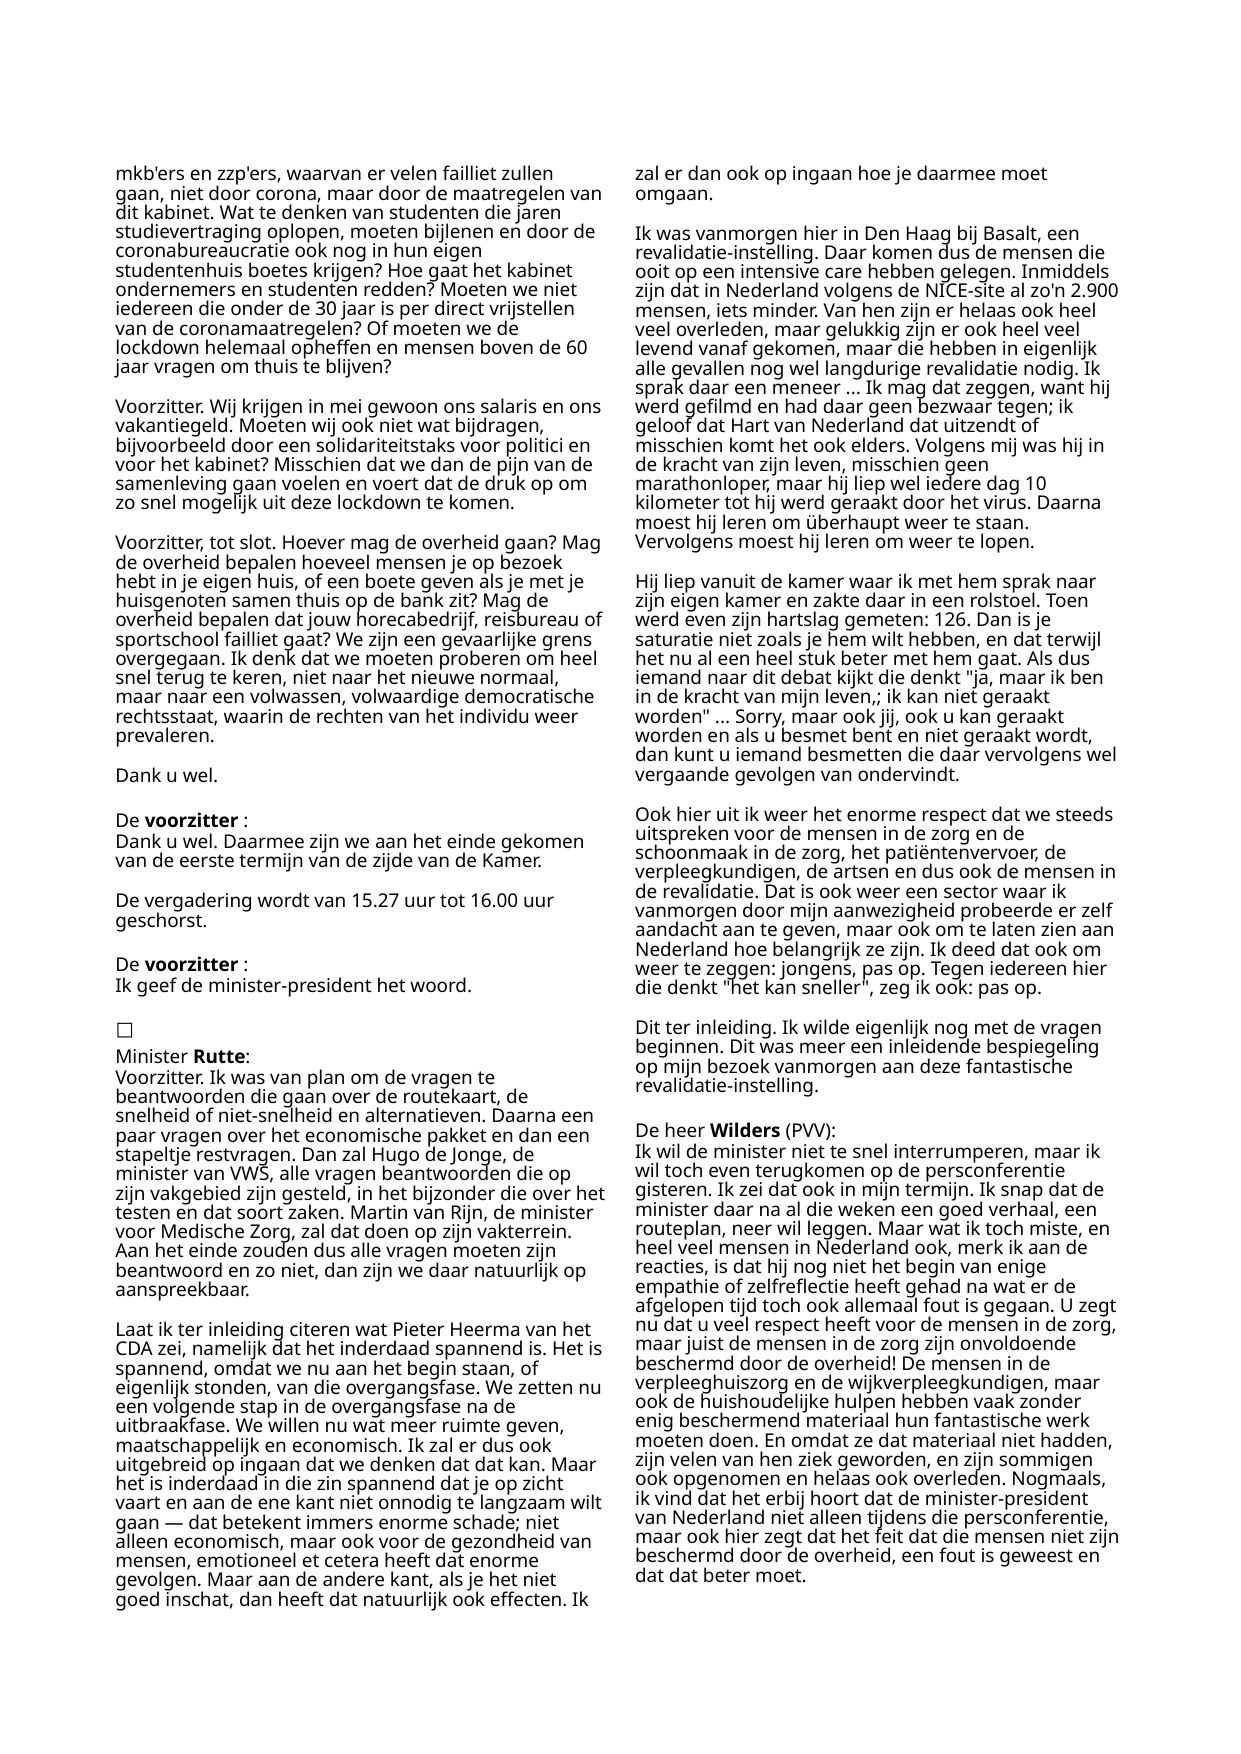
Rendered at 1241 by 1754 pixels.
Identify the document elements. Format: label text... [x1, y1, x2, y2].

text Ik was vanmorgen hier in Den Haag bij Basalt, een revalidatie-instelling. Daar komen dus de mensen die ooit op een intensive care hebben gelegen. Inmiddels zijn dat in Nederland volgens de NICE-site al zo'n 2.900 mensen, iets minder. Van hen zijn er helaas ook heel veel overleden, maar gelukkig zijn er ook heel veel levend vanaf gekomen, maar die hebben in eigenlijk alle gevallen nog wel langdurige revalidatie nodig. Ik sprak daar een meneer ... Ik mag dat zeggen, want hij werd gefilmd en had daar geen bezwaar tegen; ik geloof dat Hart van Nederland dat uitzendt of misschien komt het ook elders. Volgens mij was hij in de kracht van zijn leven, misschien geen marathonloper, maar hij liep wel iedere dag 10 kilometer tot hij werd geraakt door het virus. Daarna moest hij leren om überhaupt weer te staan. Vervolgens moest hij leren om weer te lopen. [635, 224, 1125, 552]
text Voorzitter, tot slot. Hoever mag de overheid gaan? Mag de overheid bepalen hoeveel mensen je op bezoek hebt in je eigen huis, of een boete geven als je met je huisgenoten samen thuis op de bank zit? Mag de overheid bepalen dat jouw horecabedrijf, reisbureau of sportschool failliet gaat? We zijn een gevaarlijke grens overgegaan. Ik denk dat we moeten proberen om heel snel terug te keren, niet naar het nieuwe normaal, maar naar een volwassen, volwaardige democratische rechtsstaat, waarin de rechten van het individu weer prevaleren. [115, 534, 605, 746]
text De heer Wilders (PVV): [635, 1117, 1125, 1143]
text Ook hier uit ik weer het enorme respect dat we steeds uitspreken voor de mensen in de zorg en de schoonmaak in de zorg, het patiëntenvervoer, de verpleegkundigen, de artsen en dus ook de mensen in de revalidatie. Dat is ook weer een sector waar ik vanmorgen door mijn aanwezigheid probeerde er zelf aandacht aan te geven, maar ook om te laten zien aan Nederland hoe belangrijk ze zijn. Ik deed dat ook om weer te zeggen: jongens, pas op. Tegen iedereen hier die denkt "het kan sneller", zeg ik ook: pas op. [635, 806, 1125, 998]
text Ik wil de minister niet te snel interrumperen, maar ik wil toch even terugkomen op de persconferentie gisteren. Ik zei dat ook in mijn termijn. Ik snap dat de minister daar na al die weken een goed verhaal, een routeplan, neer wil leggen. Maar wat ik toch miste, en heel veel mensen in Nederland ook, merk ik aan de reacties, is dat hij nog niet het begin van enige empathie of zelfreflectie heeft gehad na wat er de afgelopen tijd toch ook allemaal fout is gegaan. U zegt nu dat u veel respect heeft voor de mensen in de zorg, maar juist de mensen in de zorg zijn onvoldoende beschermd door de overheid! De mensen in de verpleeghuiszorg en de wijkverpleegkundigen, maar ook de huishoudelijke hulpen hebben vaak zonder enig beschermend materiaal hun fantastische werk moeten doen. En omdat ze dat materiaal niet hadden, zijn velen van hen ziek geworden, en zijn sommigen ook opgenomen en helaas ook overleden. Nogmaals, ik vind dat het erbij hoort dat de minister-president van Nederland niet alleen tijdens die persconferentie, maar ook hier zegt dat het feit dat die mensen niet zijn beschermd door de overheid, een fout is geweest en dat dat beter moet. [635, 1143, 1125, 1586]
text Dank u wel. Daarmee zijn we aan het einde gekomen van de eerste termijn van de zijde van de Kamer. [115, 833, 605, 871]
text Dit ter inleiding. Ik wilde eigenlijk nog met de vragen beginnen. Dit was meer een inleidende bespiegeling op mijn bezoek vanmorgen aan deze fantastische revalidatie-instelling. [635, 1019, 1125, 1096]
text Voorzitter. Ik was van plan om de vragen te beantwoorden die gaan over de routekaart, de snelheid of niet-snelheid en alternatieven. Daarna een paar vragen over het economische pakket en dan een stapeltje restvragen. Dan zal Hugo de Jonge, de minister van VWS, alle vragen beantwoorden die op zijn vakgebied zijn gesteld, in het bijzonder die over het testen en dat soort zaken. Martin van Rijn, de minister voor Medische Zorg, zal dat doen op zijn vakterrein. Aan het einde zouden dus alle vragen moeten zijn beantwoord en zo niet, dan zijn we daar natuurlijk op aanspreekbaar. [115, 1069, 605, 1300]
text Laat ik ter inleiding citeren wat Pieter Heerma van het CDA zei, namelijk dat het inderdaad spannend is. Het is spannend, omdat we nu aan het begin staan, of eigenlijk stonden, van die overgangsfase. We zetten nu een volgende stap in de overgangsfase na de uitbraakfase. We willen nu wat meer ruimte geven, maatschappelijk en economisch. Ik zal er dus ook uitgebreid op ingaan dat we denken dat dat kan. Maar het is inderdaad in die zin spannend dat je op zicht vaart en aan de ene kant niet onnodig te langzaam wilt gaan — dat betekent immers enorme schade; niet alleen economisch, maar ook voor de gezondheid van mensen, emotioneel et cetera heeft dat enorme gevolgen. Maar aan de andere kant, als je het niet goed inschat, dan heeft dat natuurlijk ook effecten. Ik [115, 1321, 605, 1610]
text De voorzitter : [115, 952, 605, 977]
text De vergadering wordt van 15.27 uur tot 16.00 uur geschorst. [115, 892, 605, 931]
text Voorzitter. Wij krijgen in mei gewoon ons salaris en ons vakantiegeld. Moeten wij ook niet wat bijdragen, bijvoorbeeld door een solidariteitstaks voor politici en voor het kabinet? Misschien dat we dan de pijn van de samenleving gaan voelen en voert dat de druk op om zo snel mogelijk uit deze lockdown te komen. [115, 398, 605, 514]
text De voorzitter : [115, 807, 605, 833]
text Minister Rutte: [115, 1043, 605, 1069]
text ⬜ [115, 1017, 605, 1043]
text Hij liep vanuit de kamer waar ik met hem sprak naar zijn eigen kamer en zakte daar in een rolstoel. Toen werd even zijn hartslag gemeten: 126. Dan is je saturatie niet zoals je hem wilt hebben, en dat terwijl het nu al een heel stuk beter met hem gaat. Als dus iemand naar dit debat kijkt die denkt "ja, maar ik ben in de kracht van mijn leven,; ik kan niet geraakt worden" ... Sorry, maar ook jij, ook u kan geraakt worden en als u besmet bent en niet geraakt wordt, dan kunt u iemand besmetten die daar vervolgens wel vergaande gevolgen van ondervindt. [635, 573, 1125, 785]
text Dank u wel. [115, 767, 605, 786]
text Ik geef de minister-president het woord. [115, 977, 605, 997]
text mkb'ers en zzp'ers, waarvan er velen failliet zullen gaan, niet door corona, maar door de maatregelen van dit kabinet. Wat te denken van studenten die jaren studievertraging oplopen, moeten bijlenen en door de coronabureaucratie ook nog in hun eigen studentenhuis boetes krijgen? Hoe gaat het kabinet ondernemers en studenten redden? Moeten we niet iedereen die onder de 30 jaar is per direct vrijstellen van de coronamaatregelen? Of moeten we de lockdown helemaal opheffen en mensen boven de 60 jaar vragen om thuis te blijven? [115, 165, 605, 377]
text zal er dan ook op ingaan hoe je daarmee moet omgaan. [635, 165, 1125, 204]
